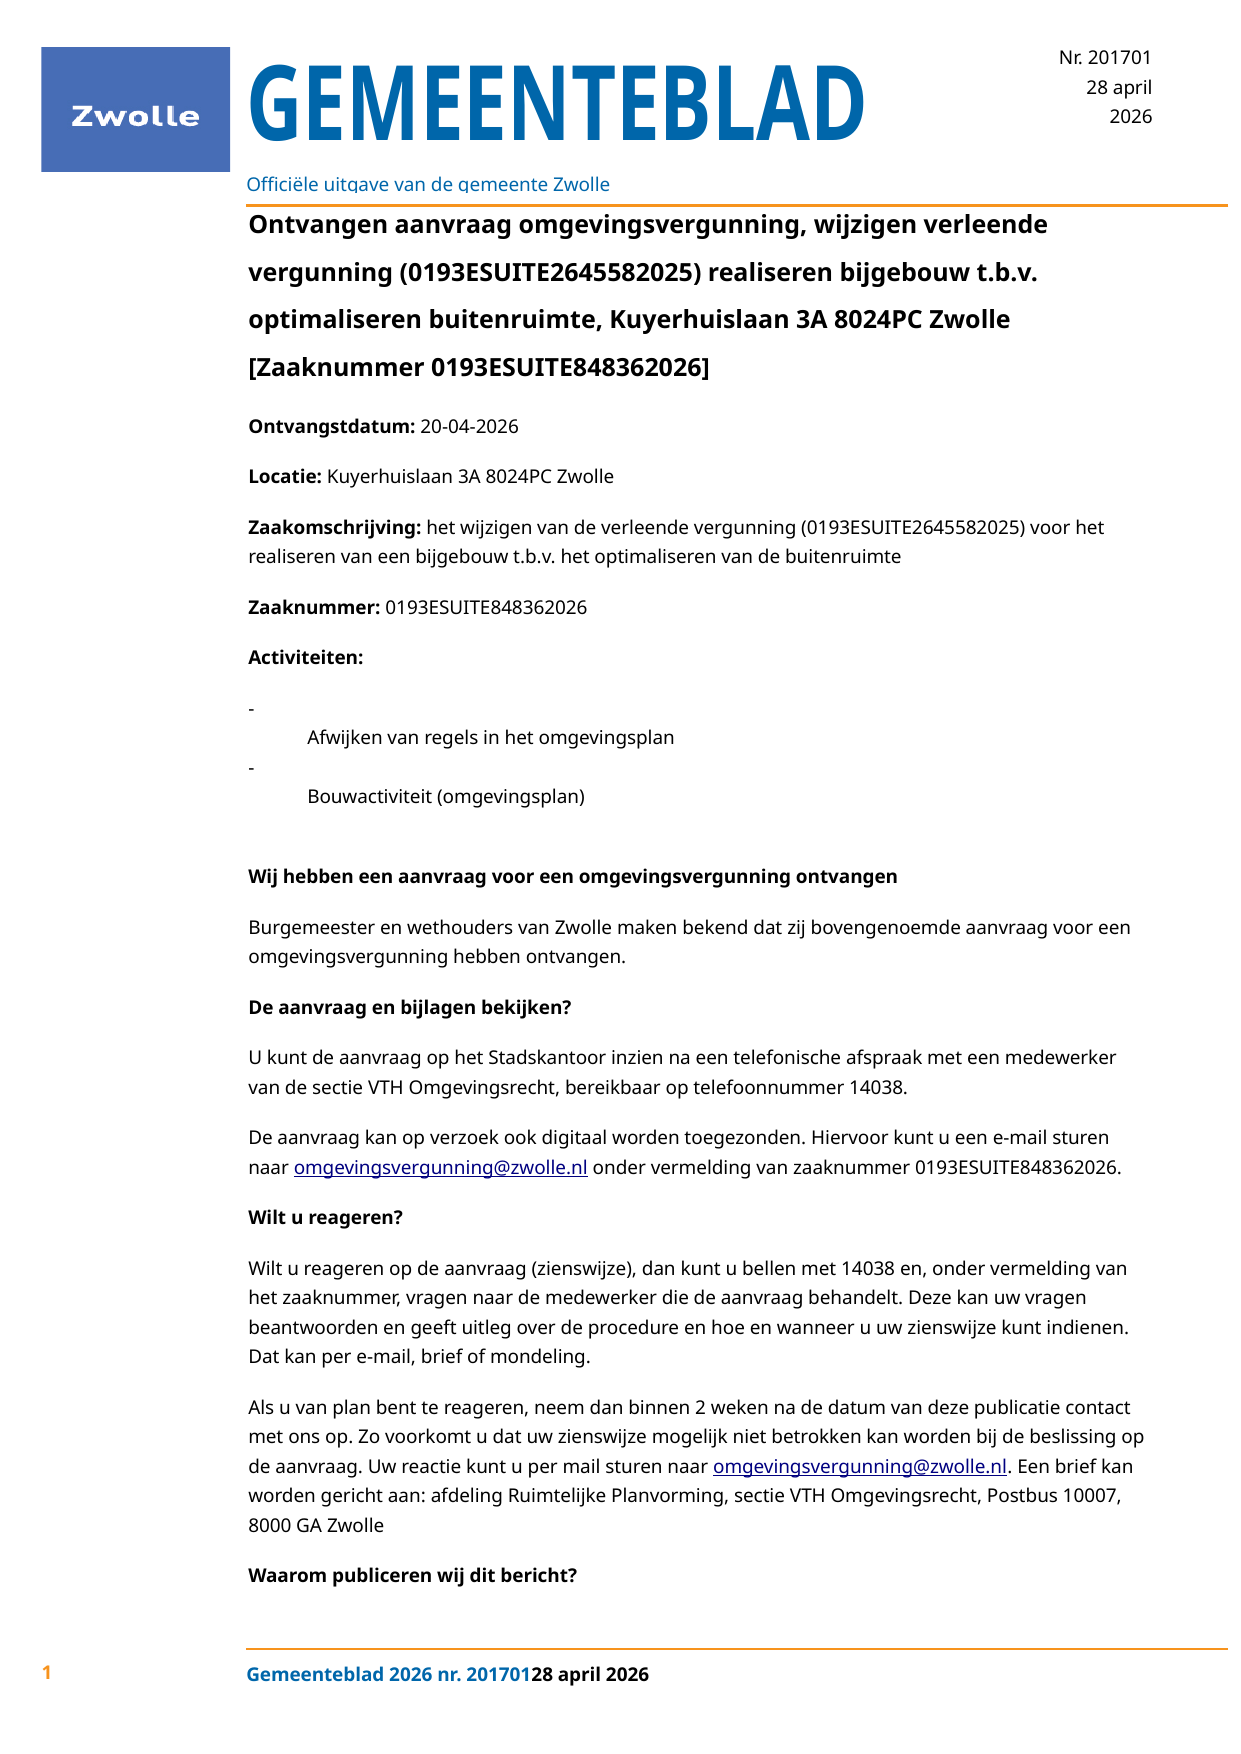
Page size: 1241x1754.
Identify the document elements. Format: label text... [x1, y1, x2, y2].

text Als u van plan bent te reageren, neem dan binnen 2 weken na de datum van deze publicatie contact met ons op. Zo voorkomt u dat uw zienswijze mogelijk niet betrokken kan worden bij de beslissing op de aanvraag. Uw reactie kunt u per mail sturen naar omgevingsvergunning@zwolle.nl. Een brief kan worden gericht aan: afdeling Ruimtelijke Planvorming, sectie VTH Omgevingsrecht, Postbus 10007, 8000 GA Zwolle [248, 1394, 1152, 1538]
text Wij hebben een aanvraag voor een omgevingsvergunning ontvangen [248, 863, 1152, 889]
text Activiteiten: [248, 644, 1152, 670]
text Ontvangstdatum: 20-04-2026 [248, 413, 1152, 439]
picture [41, 47, 231, 172]
text De aanvraag kan op verzoek ook digitaal worden toegezonden. Hiervoor kunt u een e-mail sturen naar omgevingsvergunning@zwolle.nl onder vermelding van zaaknummer 0193ESUITE848362026. [248, 1124, 1152, 1180]
text Wilt u reageren? [248, 1204, 1152, 1230]
text Locatie: Kuyerhuislaan 3A 8024PC Zwolle [248, 463, 1152, 489]
text Zaaknummer: 0193ESUITE848362026 [248, 594, 1152, 620]
text Ontvangen aanvraag omgevingsvergunning, wijzigen verleende vergunning (0193ESUITE2645582025) realiseren bijgebouw t.b.v. optimaliseren buitenruimte, Kuyerhuislaan 3A 8024PC Zwolle [Zaaknummer 0193ESUITE848362026] [248, 207, 1152, 384]
text Wilt u reageren op de aanvraag (zienswijze), dan kunt u bellen met 14038 en, onder vermelding van het zaaknummer, vragen naar de medewerker die de aanvraag behandelt. Deze kan uw vragen beantwoorden en geeft uitleg over de procedure en hoe en wanneer u uw zienswijze kunt indienen. Dat kan per e-mail, brief of mondeling. [248, 1255, 1152, 1369]
list Afwijken van regels in het omgevingsplan [248, 724, 1152, 750]
text De aanvraag en bijlagen bekijken? [248, 994, 1152, 1020]
list Bouwactiviteit (omgevingsplan) [248, 783, 1152, 809]
text U kunt de aanvraag op het Stadskantoor inzien na een telefonische afspraak met een medewerker van de sectie VTH Omgevingsrecht, bereikbaar op telefoonnummer 14038. [248, 1044, 1152, 1100]
text Burgemeester en wethouders van Zwolle maken bekend dat zij bovengenoemde aanvraag voor een omgevingsvergunning hebben ontvangen. [248, 914, 1152, 969]
text Zaakomschrijving: het wijzigen van de verleende vergunning (0193ESUITE2645582025) voor het realiseren van een bijgebouw t.b.v. het optimaliseren van de buitenruimte [248, 514, 1152, 569]
text Waarom publiceren wij dit bericht? [248, 1563, 1152, 1588]
